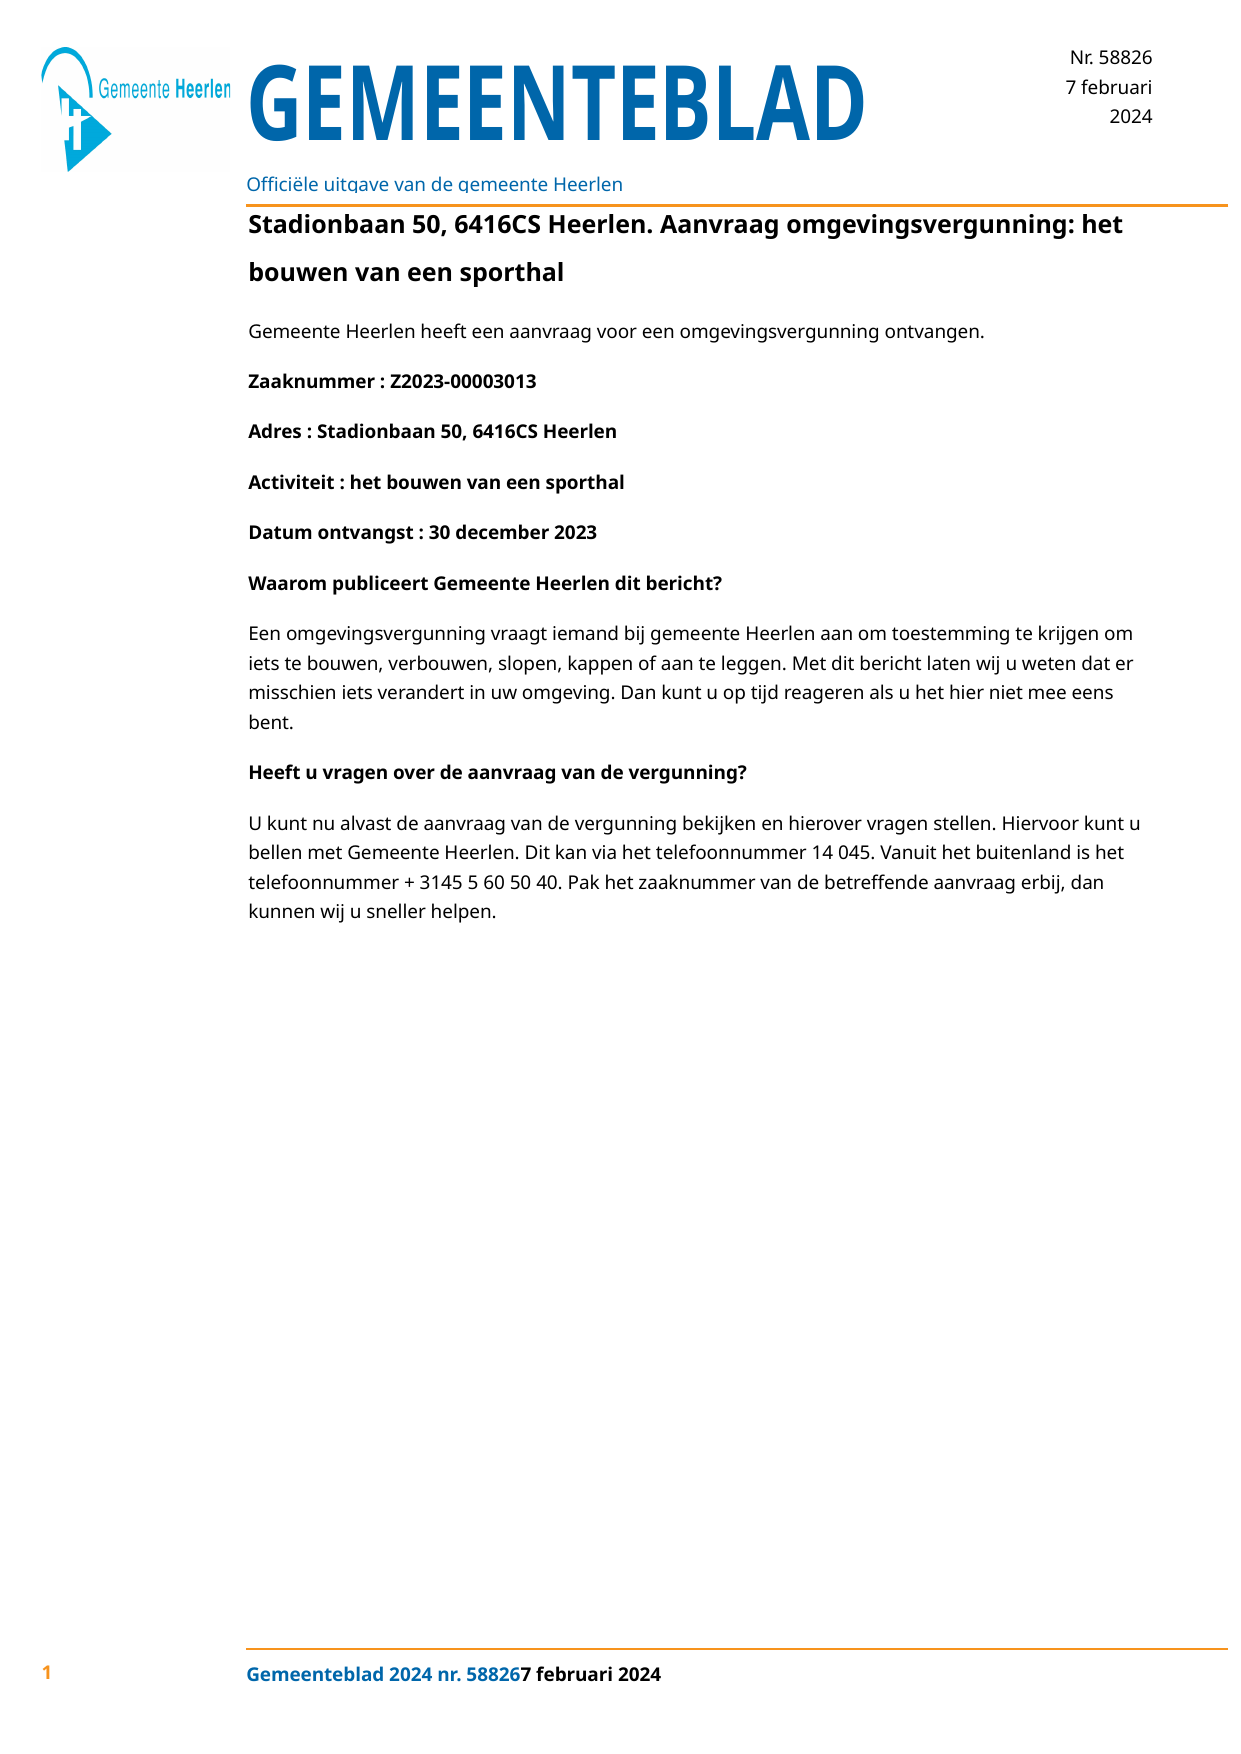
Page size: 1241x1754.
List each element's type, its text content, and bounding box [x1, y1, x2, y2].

text Waarom publiceert Gemeente Heerlen dit bericht? [248, 570, 1152, 596]
picture [41, 47, 59, 70]
text Adres : Stadionbaan 50, 6416CS Heerlen [248, 419, 1152, 444]
picture [41, 47, 231, 172]
text Activiteit : het bouwen van een sporthal [248, 469, 1152, 495]
text Heeft u vragen over de aanvraag van de vergunning? [248, 759, 1152, 785]
text Zaaknummer : Z2023-00003013 [248, 368, 1152, 394]
text Stadionbaan 50, 6416CS Heerlen. Aanvraag omgevingsvergunning: het bouwen van een sporthal [248, 207, 1152, 288]
text Een omgevingsvergunning vraagt iemand bij gemeente Heerlen aan om toestemming te krijgen om iets te bouwen, verbouwen, slopen, kappen of aan te leggen. Met dit bericht laten wij u weten dat er misschien iets verandert in uw omgeving. Dan kunt u op tijd reageren als u het hier niet mee eens bent. [248, 620, 1152, 735]
text U kunt nu alvast de aanvraag van de vergunning bekijken en hierover vragen stellen. Hiervoor kunt u bellen met Gemeente Heerlen. Dit kan via het telefoonnummer 14 045. Vanuit het buitenland is het telefoonnummer + 3145 5 60 50 40. Pak het zaaknummer van de betreffende aanvraag erbij, dan kunnen wij u sneller helpen. [248, 810, 1152, 924]
text Datum ontvangst : 30 december 2023 [248, 519, 1152, 545]
text Gemeente Heerlen heeft een aanvraag voor een omgevingsvergunning ontvangen. [248, 318, 1152, 344]
